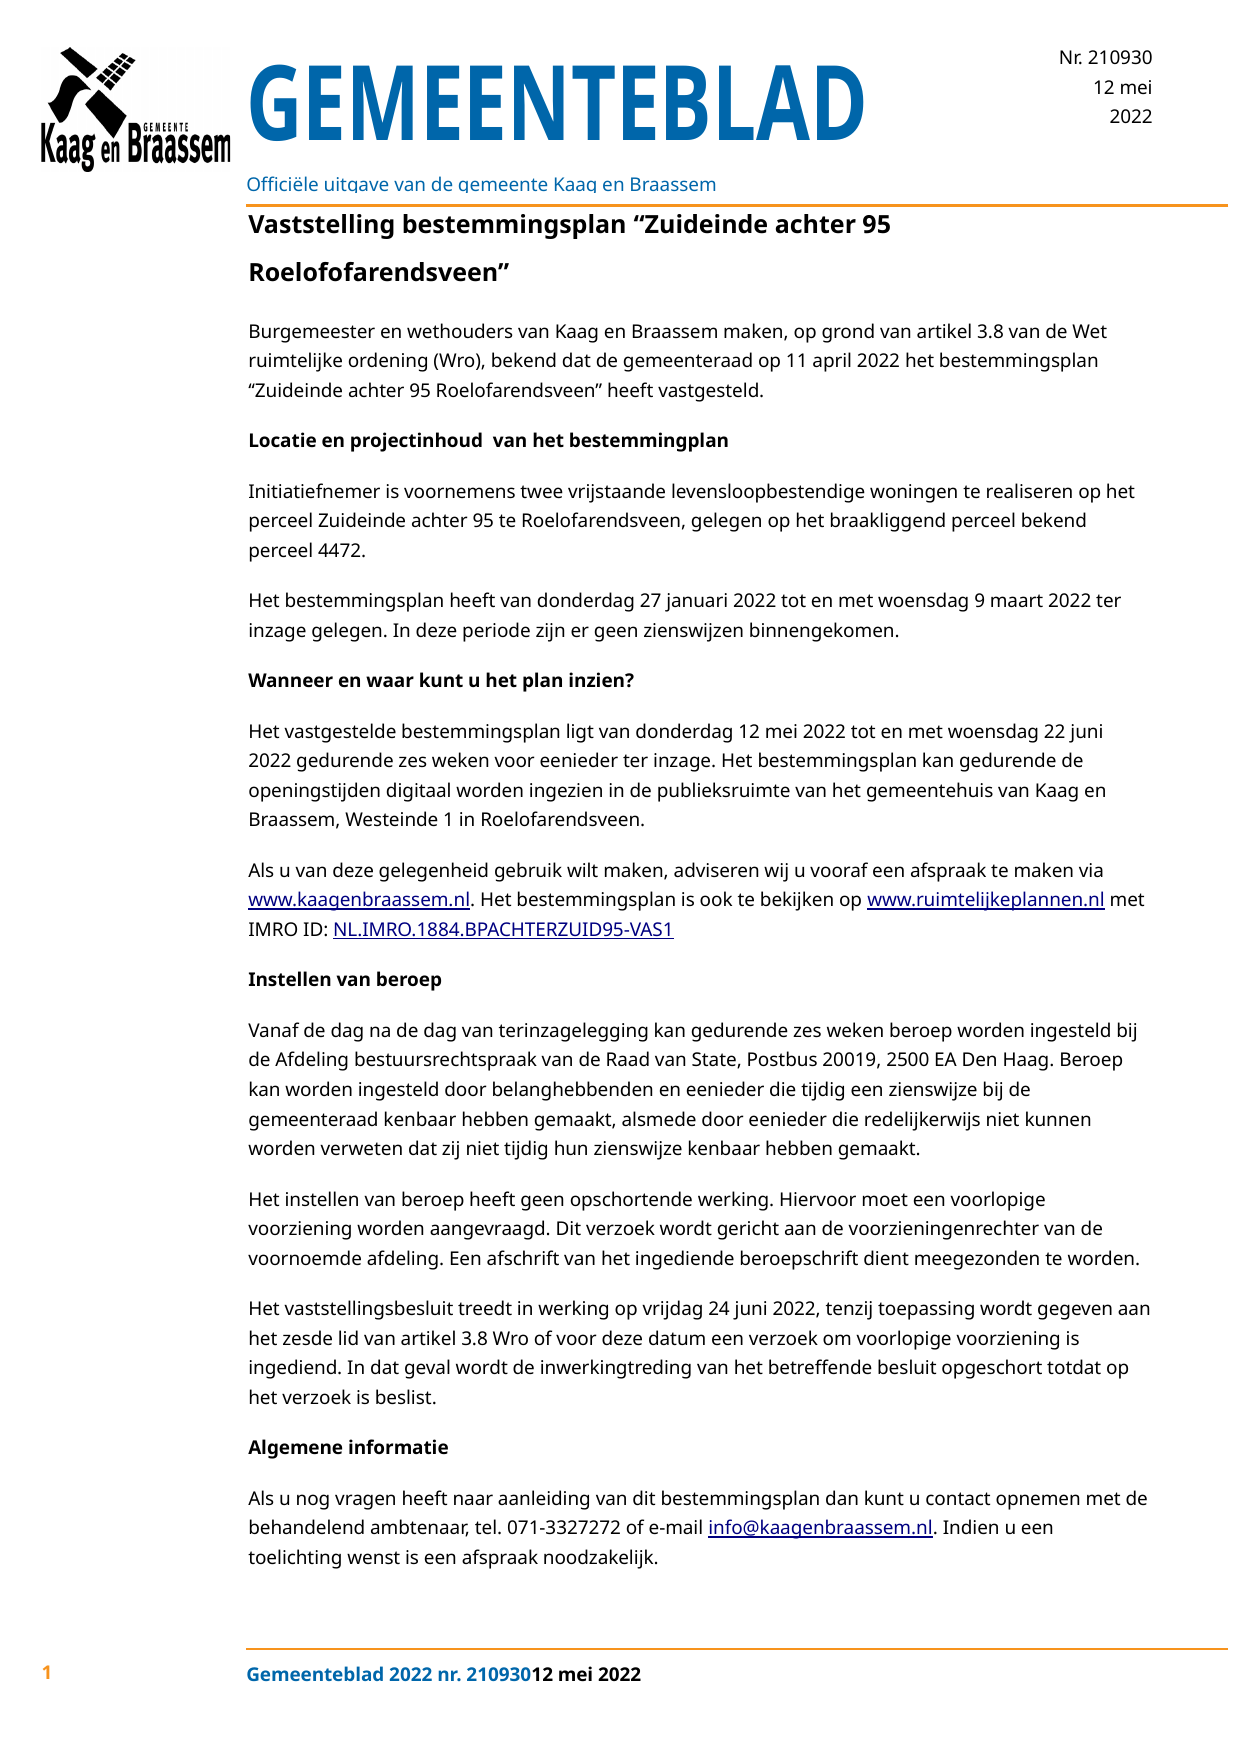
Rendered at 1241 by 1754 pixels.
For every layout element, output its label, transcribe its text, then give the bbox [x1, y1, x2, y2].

text Het bestemmingsplan heeft van donderdag 27 januari 2022 tot en met woensdag 9 maart 2022 ter inzage gelegen. In deze periode zijn er geen zienswijzen binnengekomen. [248, 587, 1152, 643]
text Als u van deze gelegenheid gebruik wilt maken, adviseren wij u vooraf een afspraak te maken via www.kaagenbraassem.nl. Het bestemmingsplan is ook te bekijken op www.ruimtelijkeplannen.nl met IMRO ID: NL.IMRO.1884.BPACHTERZUID95-VAS1 [248, 857, 1152, 942]
text Als u nog vragen heeft naar aanleiding van dit bestemmingsplan dan kunt u contact opnemen met de behandelend ambtenaar, tel. 071-3327272 of e-mail info@kaagenbraassem.nl. Indien u een toelichting wenst is een afspraak noodzakelijk. [248, 1485, 1152, 1570]
text Algemene informatie [248, 1434, 1152, 1460]
text Initiatiefnemer is voornemens twee vrijstaande levensloopbestendige woningen te realiseren op het perceel Zuideinde achter 95 te Roelofarendsveen, gelegen op het braakliggend perceel bekend perceel 4472. [248, 478, 1152, 563]
text Vaststelling bestemmingsplan “Zuideinde achter 95 Roelofofarendsveen” [248, 207, 1152, 288]
text Het vaststellingsbesluit treedt in werking op vrijdag 24 juni 2022, tenzij toepassing wordt gegeven aan het zesde lid van artikel 3.8 Wro of voor deze datum een verzoek om voorlopige voorziening is ingediend. In dat geval wordt de inwerkingtreding van het betreffende besluit opgeschort totdat op het verzoek is beslist. [248, 1295, 1152, 1410]
text Instellen van beroep [248, 967, 1152, 992]
picture [41, 47, 231, 172]
text Burgemeester en wethouders van Kaag en Braassem maken, op grond van artikel 3.8 van de Wet ruimtelijke ordening (Wro), bekend dat de gemeenteraad op 11 april 2022 het bestemmingsplan ‘‘Zuideinde achter 95 Roelofarendsveen” heeft vastgesteld. [248, 318, 1152, 403]
text Locatie en projectinhoud van het bestemmingplan [248, 427, 1152, 453]
text Wanneer en waar kunt u het plan inzien? [248, 667, 1152, 693]
text Het instellen van beroep heeft geen opschortende werking. Hiervoor moet een voorlopige voorziening worden aangevraagd. Dit verzoek wordt gericht aan de voorzieningenrechter van de voornoemde afdeling. Een afschrift van het ingediende beroepschrift dient meegezonden te worden. [248, 1186, 1152, 1271]
text Het vastgestelde bestemmingsplan ligt van donderdag 12 mei 2022 tot en met woensdag 22 juni 2022 gedurende zes weken voor eenieder ter inzage. Het bestemmingsplan kan gedurende de openingstijden digitaal worden ingezien in de publieksruimte van het gemeentehuis van Kaag en Braassem, Westeinde 1 in Roelofarendsveen. [248, 718, 1152, 832]
text Vanaf de dag na de dag van terinzagelegging kan gedurende zes weken beroep worden ingesteld bij de Afdeling bestuursrechtspraak van de Raad van State, Postbus 20019, 2500 EA Den Haag. Beroep kan worden ingesteld door belanghebbenden en eenieder die tijdig een zienswijze bij de gemeenteraad kenbaar hebben gemaakt, alsmede door eenieder die redelijkerwijs niet kunnen worden verweten dat zij niet tijdig hun zienswijze kenbaar hebben gemaakt. [248, 1017, 1152, 1161]
